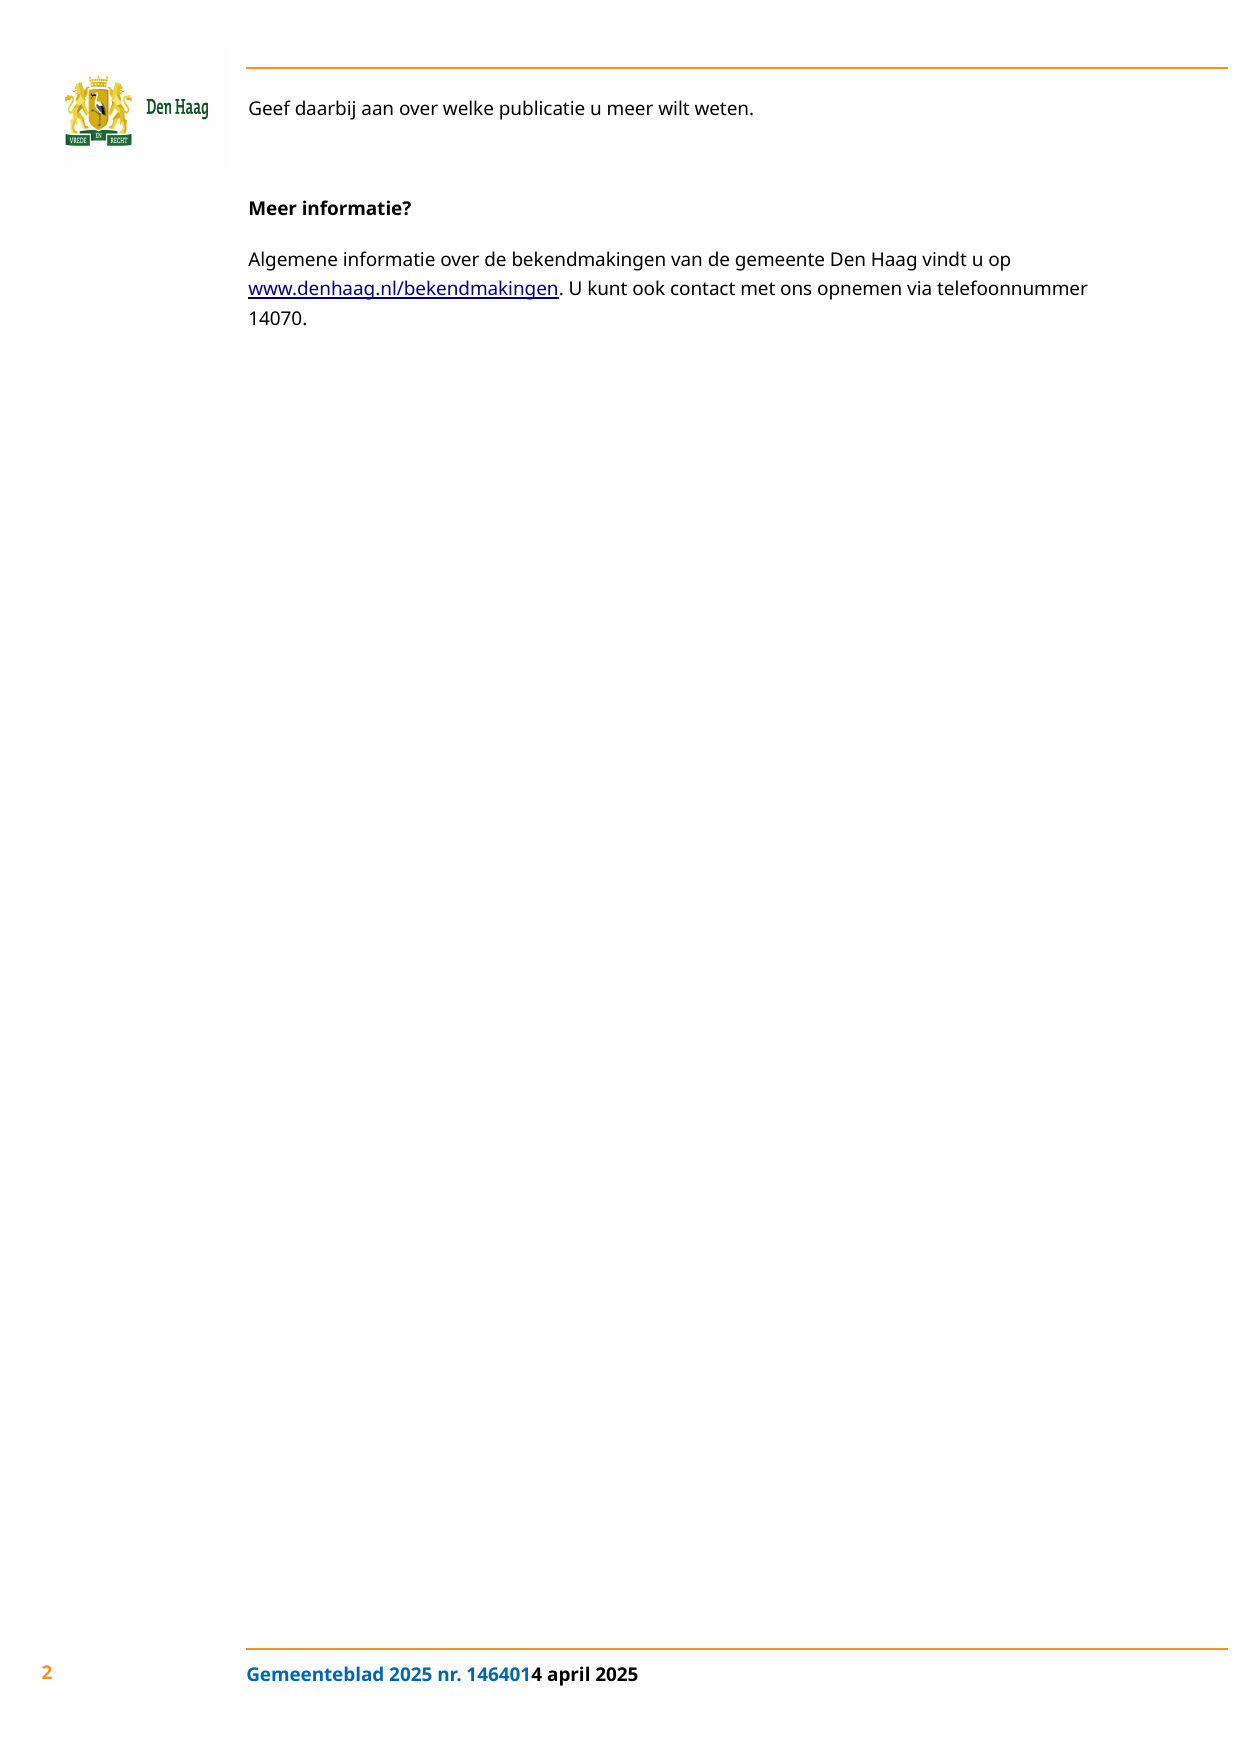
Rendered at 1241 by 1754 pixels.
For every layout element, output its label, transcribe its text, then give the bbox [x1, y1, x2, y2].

text Algemene informatie over de bekendmakingen van de gemeente Den Haag vindt u op www.denhaag.nl/bekendmakingen. U kunt ook contact met ons opnemen via telefoonnummer 14070. [248, 246, 1152, 331]
text Meer informatie? [248, 196, 1152, 221]
text Geef daarbij aan over welke publicatie u meer wilt weten. [248, 95, 1152, 121]
picture [41, 47, 231, 172]
